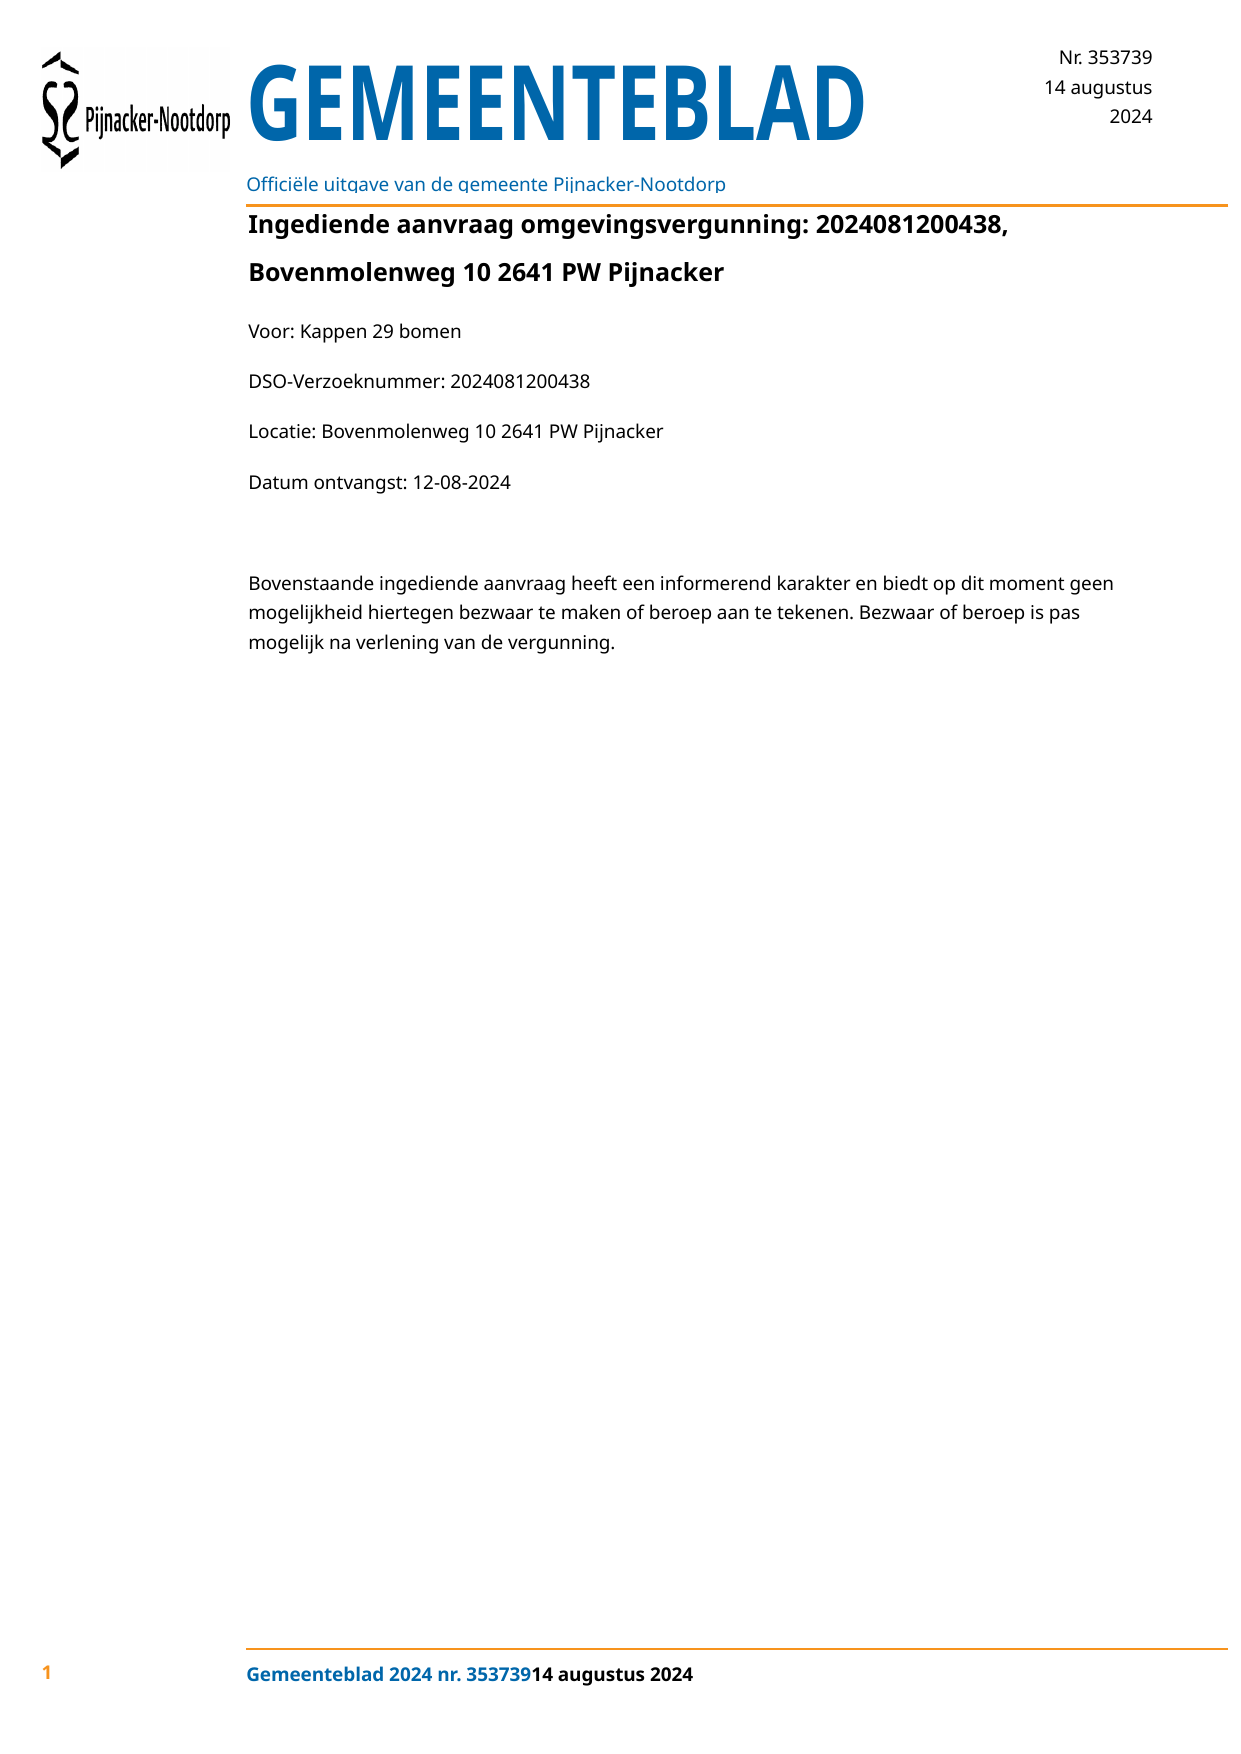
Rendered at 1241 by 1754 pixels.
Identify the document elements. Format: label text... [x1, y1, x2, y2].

text Ingediende aanvraag omgevingsvergunning: 2024081200438, Bovenmolenweg 10 2641 PW Pijnacker [248, 207, 1152, 288]
text Locatie: Bovenmolenweg 10 2641 PW Pijnacker [248, 419, 1152, 444]
text Datum ontvangst: 12-08-2024 [248, 469, 1152, 495]
text DSO-Verzoeknummer: 2024081200438 [248, 368, 1152, 394]
picture [41, 47, 231, 172]
text Voor: Kappen 29 bomen [248, 318, 1152, 344]
text Bovenstaande ingediende aanvraag heeft een informerend karakter en biedt op dit moment geen mogelijkheid hiertegen bezwaar te maken of beroep aan te tekenen. Bezwaar of beroep is pas mogelijk na verlening van de vergunning. [248, 570, 1152, 655]
